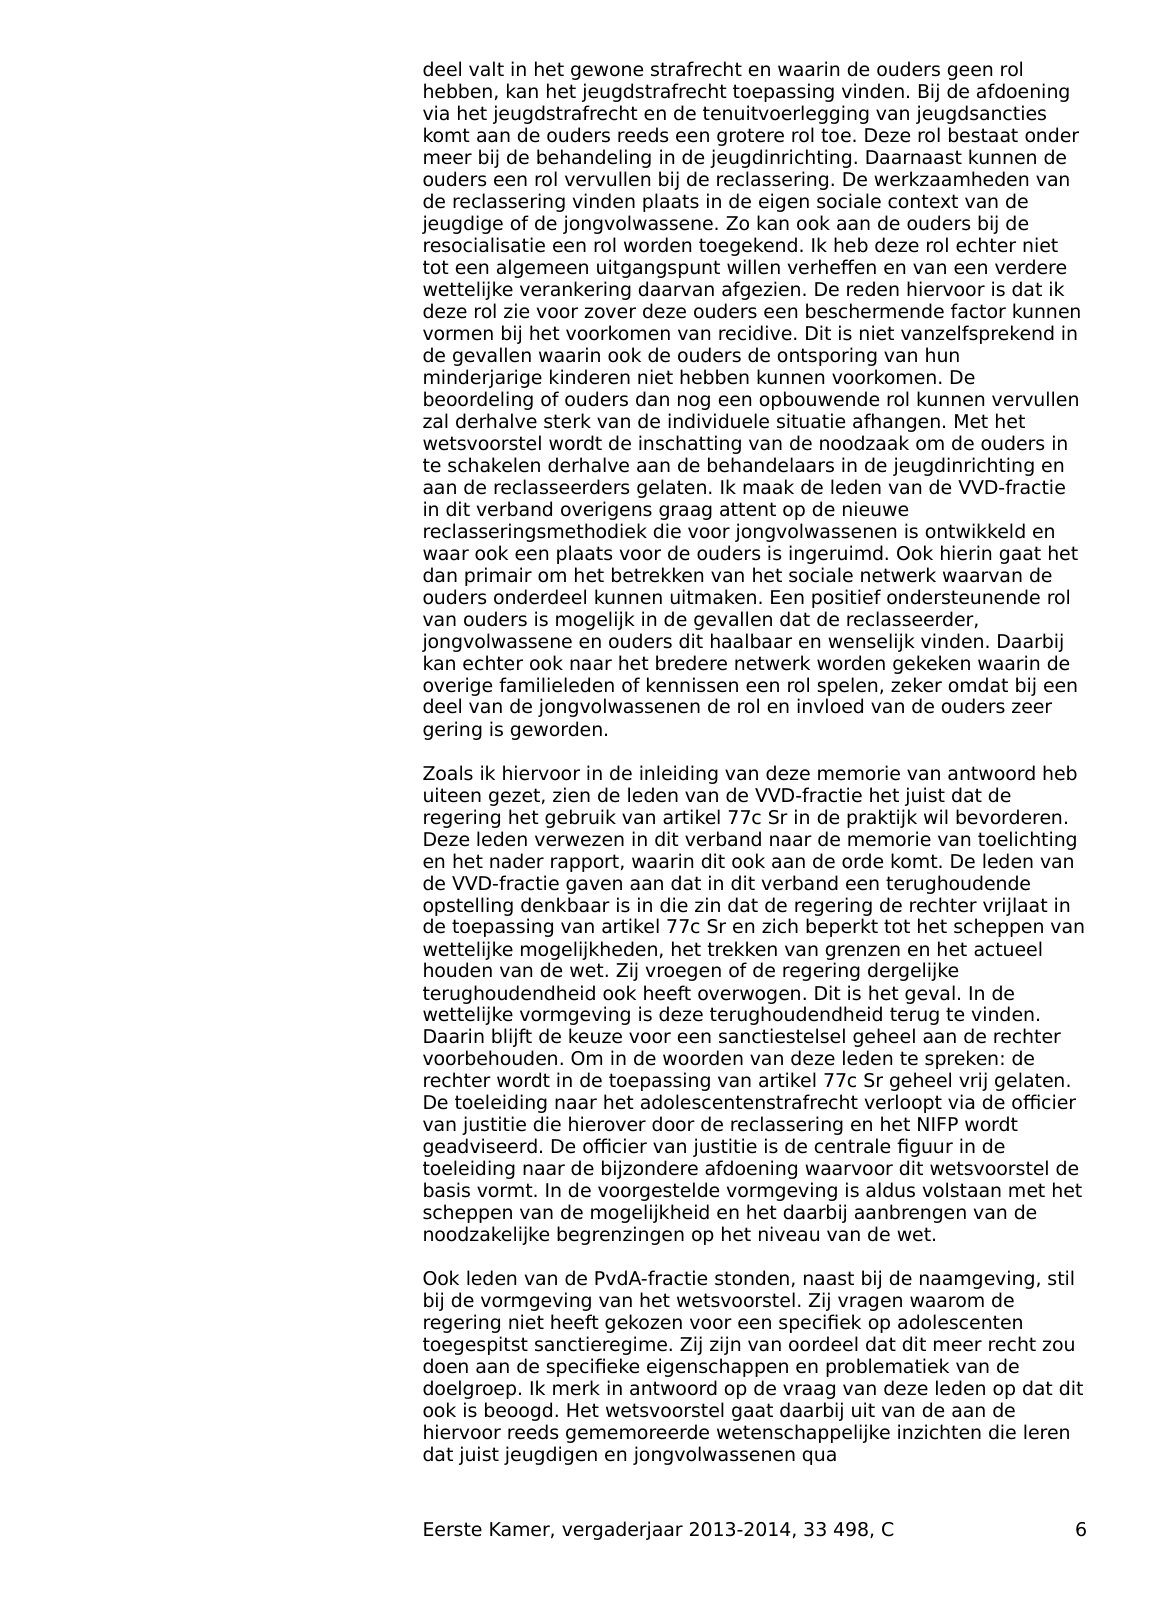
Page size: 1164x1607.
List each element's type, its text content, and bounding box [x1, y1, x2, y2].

text Ook leden van de PvdA-fractie stonden, naast bij de naamgeving, stil bij de vormgeving van het wetsvoorstel. Zij vragen waarom de regering niet heeft gekozen voor een specifiek op adolescenten toegespitst sanctieregime. Zij zijn van oordeel dat dit meer recht zou doen aan de specifieke eigenschappen en problematiek van de doelgroep. Ik merk in antwoord op de vraag van deze leden op dat dit ook is beoogd. Het wetsvoorstel gaat daarbij uit van de aan de hiervoor reeds gememoreerde wetenschappelijke inzichten die leren dat juist jeugdigen en jongvolwassenen qua [422, 1268, 1087, 1466]
text deel valt in het gewone strafrecht en waarin de ouders geen rol hebben, kan het jeugdstrafrecht toepassing vinden. Bij de afdoening via het jeugdstrafrecht en de tenuitvoerlegging van jeugdsancties komt aan de ouders reeds een grotere rol toe. Deze rol bestaat onder meer bij de behandeling in de jeugdinrichting. Daarnaast kunnen de ouders een rol vervullen bij de reclassering. De werkzaamheden van de reclassering vinden plaats in de eigen sociale context van de jeugdige of de jongvolwassene. Zo kan ook aan de ouders bij de resocialisatie een rol worden toegekend. Ik heb deze rol echter niet tot een algemeen uitgangspunt willen verheffen en van een verdere wettelijke verankering daarvan afgezien. De reden hiervoor is dat ik deze rol zie voor zover deze ouders een beschermende factor kunnen vormen bij het voorkomen van recidive. Dit is niet vanzelfsprekend in de gevallen waarin ook de ouders de ontsporing van hun minderjarige kinderen niet hebben kunnen voorkomen. De beoordeling of ouders dan nog een opbouwende rol kunnen vervullen zal derhalve sterk van de individuele situatie afhangen. Met het wetsvoorstel wordt de inschatting van de noodzaak om de ouders in te schakelen derhalve aan de behandelaars in de jeugdinrichting en aan de reclasseerders gelaten. Ik maak de leden van de VVD-fractie in dit verband overigens graag attent op de nieuwe reclasseringsmethodiek die voor jongvolwassenen is ontwikkeld en waar ook een plaats voor de ouders is ingeruimd. Ook hierin gaat het dan primair om het betrekken van het sociale netwerk waarvan de ouders onderdeel kunnen uitmaken. Een positief ondersteunende rol van ouders is mogelijk in de gevallen dat de reclasseerder, jongvolwassene en ouders dit haalbaar en wenselijk vinden. Daarbij kan echter ook naar het bredere netwerk worden gekeken waarin de overige familieleden of kennissen een rol spelen, zeker omdat bij een deel van de jongvolwassenen de rol en invloed van de ouders zeer gering is geworden. [422, 59, 1087, 740]
text Zoals ik hiervoor in de inleiding van deze memorie van antwoord heb uiteen gezet, zien de leden van de VVD-fractie het juist dat de regering het gebruik van artikel 77c Sr in de praktijk wil bevorderen. Deze leden verwezen in dit verband naar de memorie van toelichting en het nader rapport, waarin dit ook aan de orde komt. De leden van de VVD-fractie gaven aan dat in dit verband een terughoudende opstelling denkbaar is in die zin dat de regering de rechter vrijlaat in de toepassing van artikel 77c Sr en zich beperkt tot het scheppen van wettelijke mogelijkheden, het trekken van grenzen en het actueel houden van de wet. Zij vroegen of de regering dergelijke terughoudendheid ook heeft overwogen. Dit is het geval. In de wettelijke vormgeving is deze terughoudendheid terug te vinden. Daarin blijft de keuze voor een sanctiestelsel geheel aan de rechter voorbehouden. Om in de woorden van deze leden te spreken: de rechter wordt in de toepassing van artikel 77c Sr geheel vrij gelaten. De toeleiding naar het adolescentenstrafrecht verloopt via de officier van justitie die hierover door de reclassering en het NIFP wordt geadviseerd. De officier van justitie is de centrale figuur in de toeleiding naar de bijzondere afdoening waarvoor dit wetsvoorstel de basis vormt. In de voorgestelde vormgeving is aldus volstaan met het scheppen van de mogelijkheid en het daarbij aanbrengen van de noodzakelijke begrenzingen op het niveau van de wet. [422, 763, 1087, 1246]
